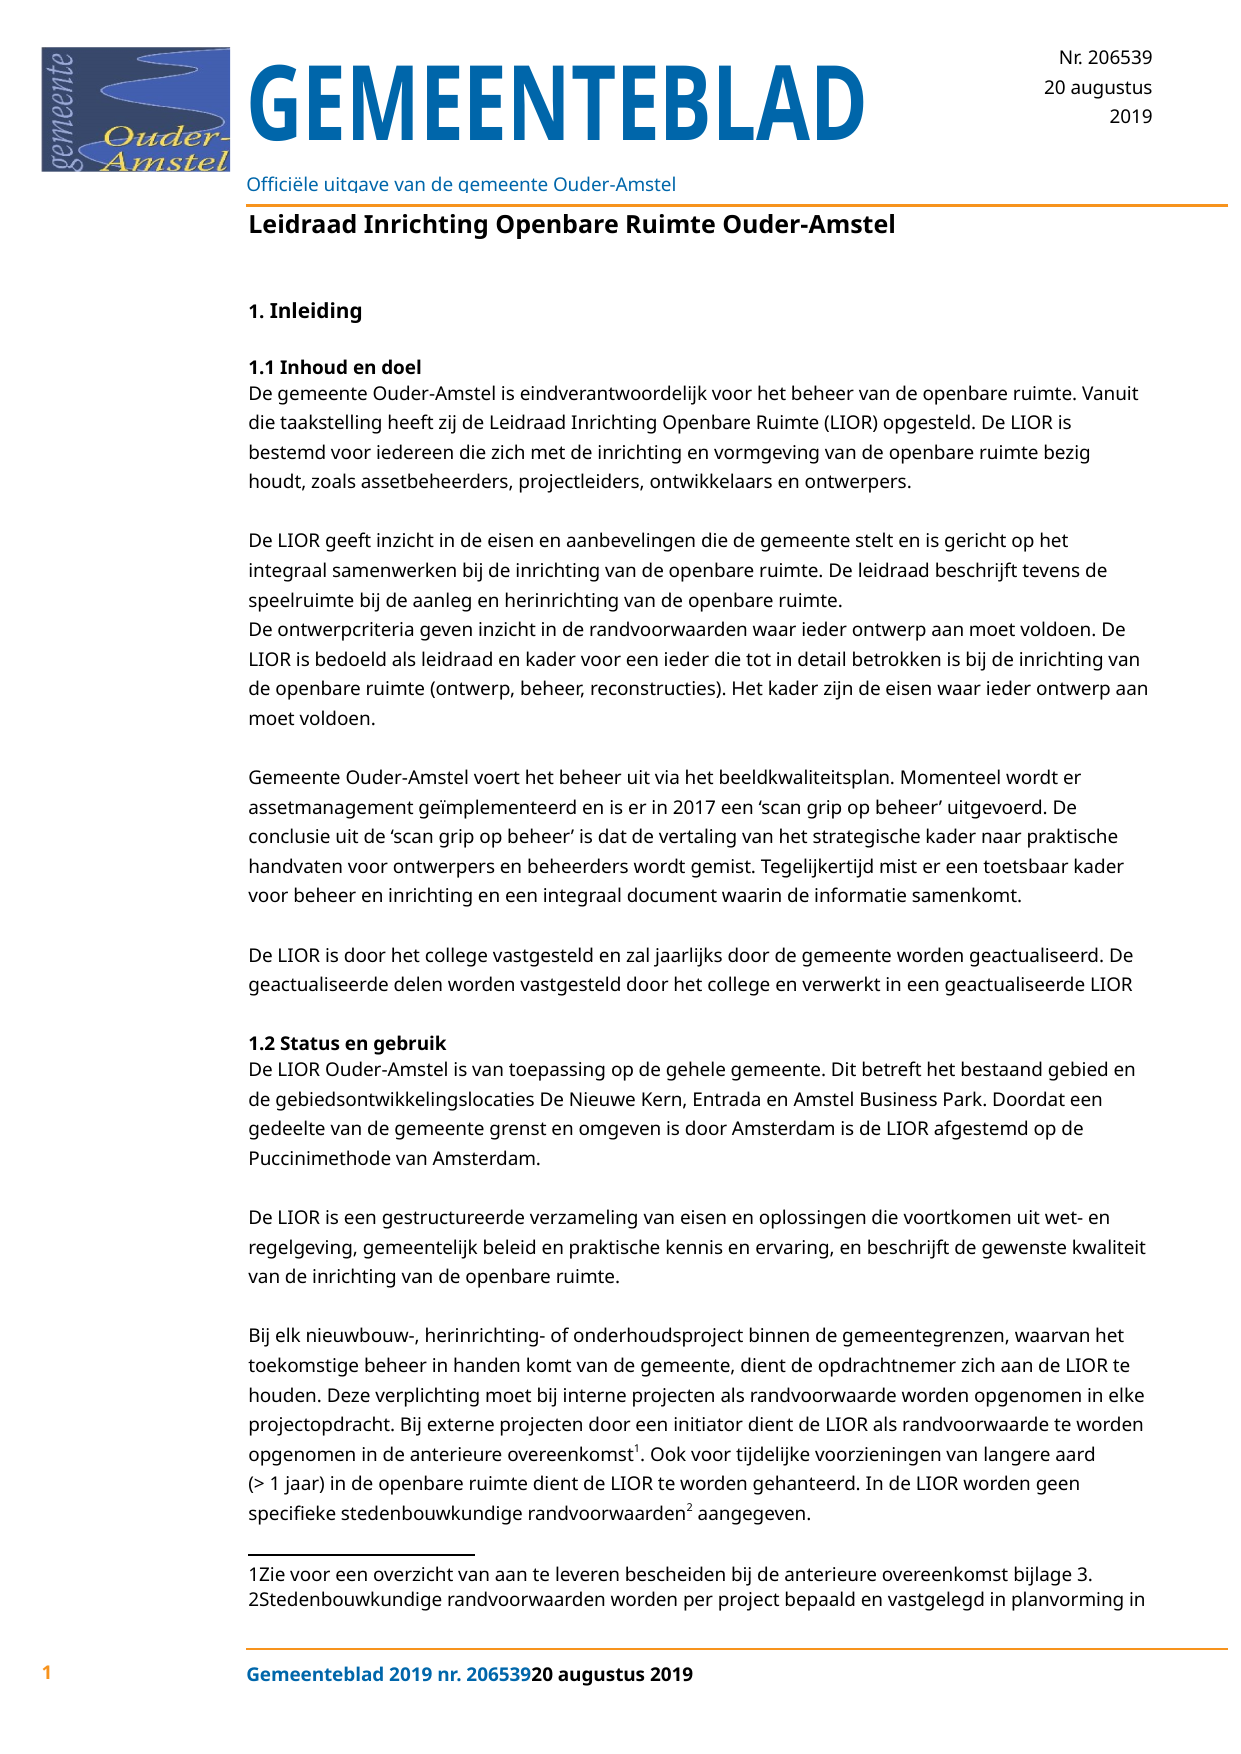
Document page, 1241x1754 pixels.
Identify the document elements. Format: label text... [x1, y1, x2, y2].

text 1. Inleiding [248, 296, 1152, 324]
text Leidraad Inrichting Openbare Ruimte Ouder-Amstel [248, 207, 1152, 241]
text Bij elk nieuwbouw-, herinrichting- of onderhoudsproject binnen de gemeentegrenzen, waarvan het toekomstige beheer in handen komt van de gemeente, dient de opdrachtnemer zich aan de LIOR te houden. Deze verplichting moet bij interne projecten als randvoorwaarde worden opgenomen in elke projectopdracht. Bij externe projecten door een initiator dient de LIOR als randvoorwaarde te worden opgenomen in de anterieure overeenkomst. Ook voor tijdelijke voorzieningen van langere aard (> 1 jaar) in de openbare ruimte dient de LIOR te worden gehanteerd. In de LIOR worden geen specifieke stedenbouwkundige randvoorwaarden aangegeven. [248, 1323, 1152, 1526]
text De gemeente Ouder-Amstel is eindverantwoordelijk voor het beheer van de openbare ruimte. Vanuit die taakstelling heeft zij de Leidraad Inrichting Openbare Ruimte (LIOR) opgesteld. De LIOR is bestemd voor iedereen die zich met de inrichting en vormgeving van de openbare ruimte bezig houdt, zoals assetbeheerders, projectleiders, ontwikkelaars en ontwerpers. [248, 380, 1152, 494]
text De LIOR is een gestructureerde verzameling van eisen en oplossingen die voortkomen uit wet- en regelgeving, gemeentelijk beleid en praktische kennis en ervaring, en beschrijft de gewenste kwaliteit van de inrichting van de openbare ruimte. [248, 1204, 1152, 1289]
text Zie voor een overzicht van aan te leveren bescheiden bij de anterieure overeenkomst bijlage 3. [248, 1561, 1152, 1586]
text 1.1 Inhoud en doel [248, 354, 1152, 380]
text Stedenbouwkundige randvoorwaarden worden per project bepaald en vastgelegd in planvorming in [248, 1586, 1152, 1612]
text De ontwerpcriteria geven inzicht in de randvoorwaarden waar ieder ontwerp aan moet voldoen. De LIOR is bedoeld als leidraad en kader voor een ieder die tot in detail betrokken is bij de inrichting van de openbare ruimte (ontwerp, beheer, reconstructies). Het kader zijn de eisen waar ieder ontwerp aan moet voldoen. [248, 616, 1152, 731]
picture [41, 47, 231, 172]
text 1.2 Status en gebruik [248, 1031, 1152, 1056]
text De LIOR geeft inzicht in de eisen en aanbevelingen die de gemeente stelt en is gericht op het integraal samenwerken bij de inrichting van de openbare ruimte. De leidraad beschrijft tevens de speelruimte bij de aanleg en herinrichting van de openbare ruimte. [248, 528, 1152, 613]
text De LIOR Ouder-Amstel is van toepassing op de gehele gemeente. Dit betreft het bestaand gebied en de gebiedsontwikkelingslocaties De Nieuwe Kern, Entrada en Amstel Business Park. Doordat een gedeelte van de gemeente grenst en omgeven is door Amsterdam is de LIOR afgestemd op de Puccinimethode van Amsterdam. [248, 1056, 1152, 1171]
text Gemeente Ouder-Amstel voert het beheer uit via het beeldkwaliteitsplan. Momenteel wordt er assetmanagement geïmplementeerd en is er in 2017 een ‘scan grip op beheer’ uitgevoerd. De conclusie uit de ‘scan grip op beheer’ is dat de vertaling van het strategische kader naar praktische handvaten voor ontwerpers en beheerders wordt gemist. Tegelijkertijd mist er een toetsbaar kader voor beheer en inrichting en een integraal document waarin de informatie samenkomt. [248, 764, 1152, 908]
text De LIOR is door het college vastgesteld en zal jaarlijks door de gemeente worden geactualiseerd. De geactualiseerde delen worden vastgesteld door het college en verwerkt in een geactualiseerde LIOR [248, 942, 1152, 997]
